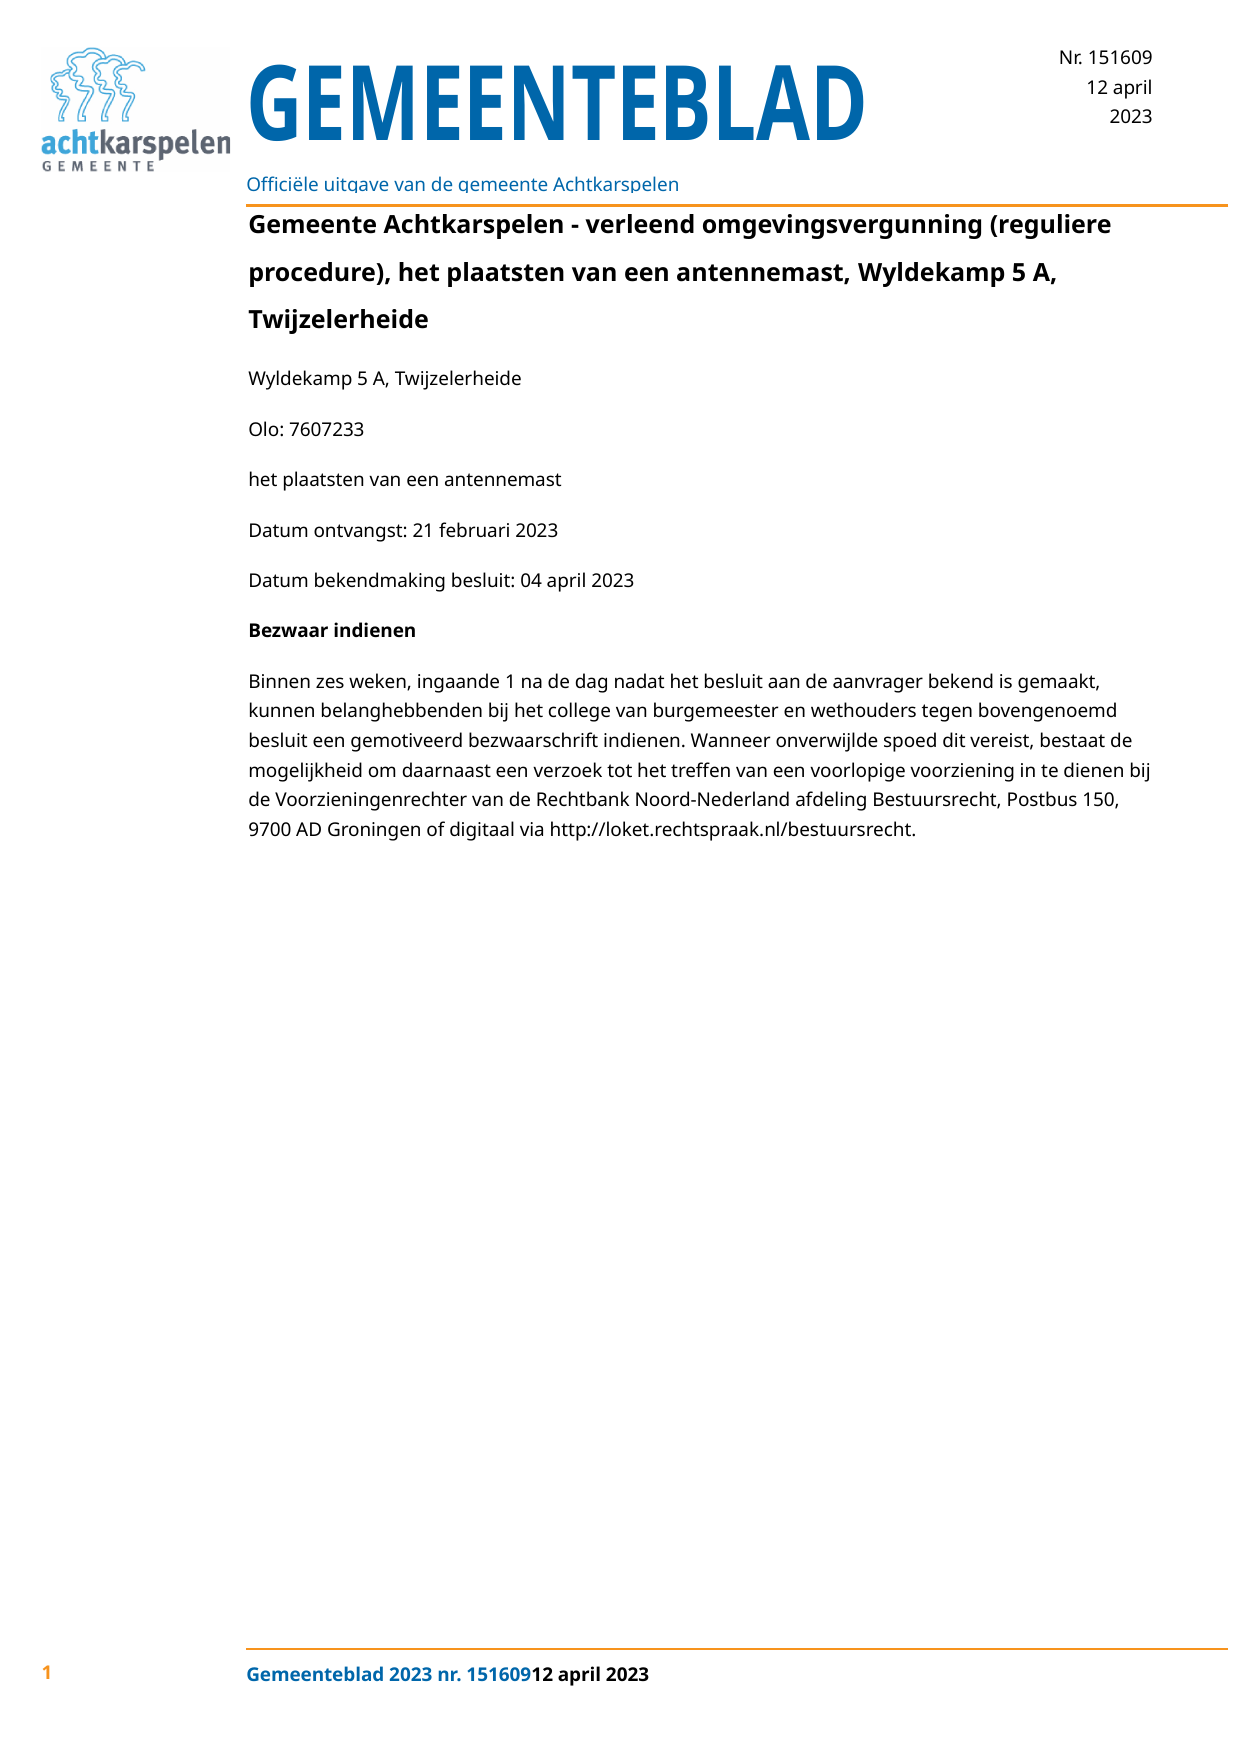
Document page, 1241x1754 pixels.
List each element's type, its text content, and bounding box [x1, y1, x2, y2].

text Olo: 7607233 [248, 416, 1152, 442]
text Datum ontvangst: 21 februari 2023 [248, 517, 1152, 542]
text Datum bekendmaking besluit: 04 april 2023 [248, 567, 1152, 593]
picture [41, 47, 231, 172]
text Binnen zes weken, ingaande 1 na de dag nadat het besluit aan de aanvrager bekend is gemaakt, kunnen belanghebbenden bij het college van burgemeester en wethouders tegen bovengenoemd besluit een gemotiveerd bezwaarschrift indienen. Wanneer onverwijlde spoed dit vereist, bestaat de mogelijkheid om daarnaast een verzoek tot het treffen van een voorlopige voorziening in te dienen bij de Voorzieningenrechter van de Rechtbank Noord-Nederland afdeling Bestuursrecht, Postbus 150, 9700 AD Groningen of digitaal via http://loket.rechtspraak.nl/bestuursrecht. [248, 668, 1152, 842]
text Gemeente Achtkarspelen - verleend omgevingsvergunning (reguliere procedure), het plaatsten van een antennemast, Wyldekamp 5 A, Twijzelerheide [248, 207, 1152, 336]
text Wyldekamp 5 A, Twijzelerheide [248, 366, 1152, 391]
text Bezwaar indienen [248, 618, 1152, 643]
text het plaatsten van een antennemast [248, 466, 1152, 492]
